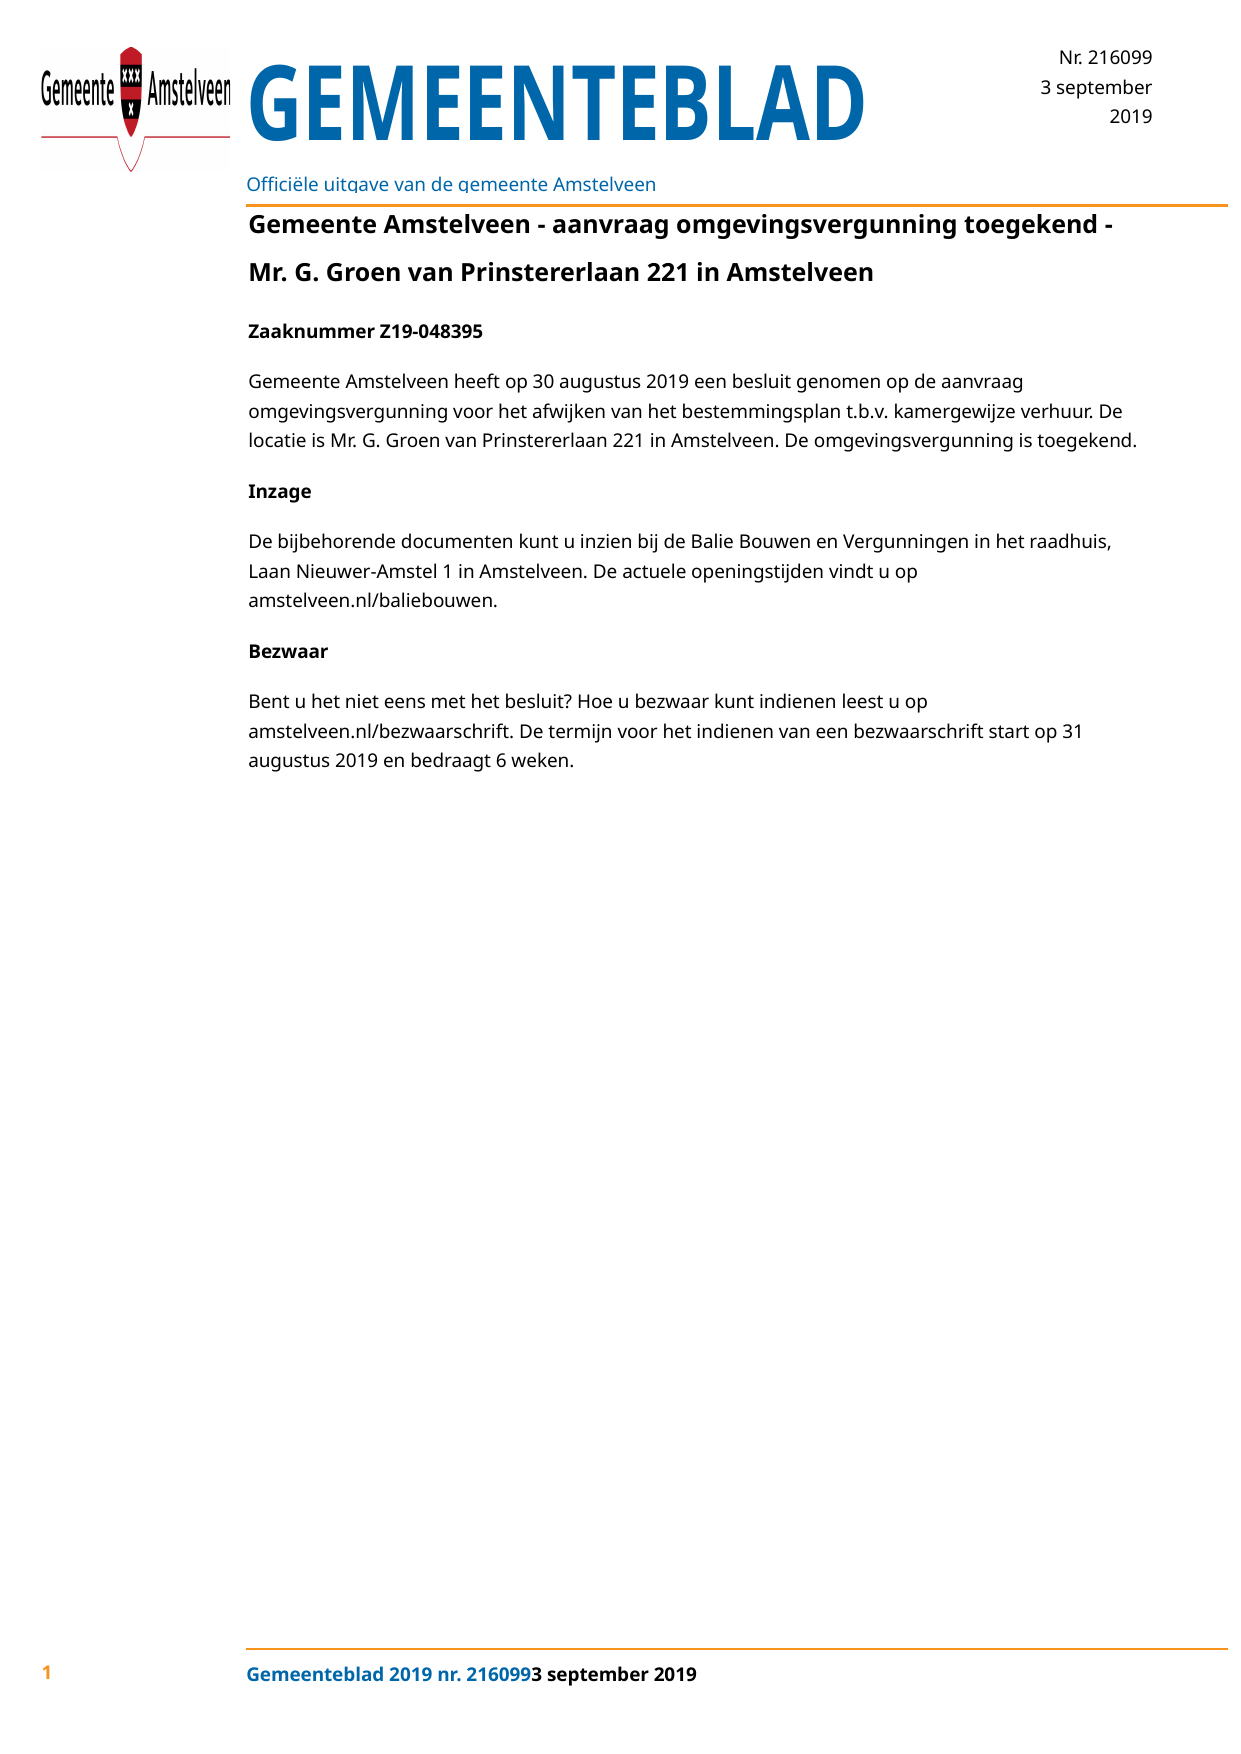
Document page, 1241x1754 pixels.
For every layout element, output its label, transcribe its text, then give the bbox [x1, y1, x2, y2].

text Gemeente Amstelveen heeft op 30 augustus 2019 een besluit genomen op de aanvraag omgevingsvergunning voor het afwijken van het bestemmingsplan t.b.v. kamergewijze verhuur. De locatie is Mr. G. Groen van Prinstererlaan 221 in Amstelveen. De omgevingsvergunning is toegekend. [248, 368, 1152, 453]
text Bent u het niet eens met het besluit? Hoe u bezwaar kunt indienen leest u op amstelveen.nl/bezwaarschrift. De termijn voor het indienen van een bezwaarschrift start op 31 augustus 2019 en bedraagt 6 weken. [248, 688, 1152, 773]
text Bezwaar [248, 638, 1152, 664]
picture [41, 47, 231, 172]
text De bijbehorende documenten kunt u inzien bij de Balie Bouwen en Vergunningen in het raadhuis, Laan Nieuwer-Amstel 1 in Amstelveen. De actuele openingstijden vindt u op amstelveen.nl/baliebouwen. [248, 528, 1152, 613]
text Zaaknummer Z19-048395 [248, 318, 1152, 344]
text Inzage [248, 478, 1152, 504]
text Gemeente Amstelveen - aanvraag omgevingsvergunning toegekend - Mr. G. Groen van Prinstererlaan 221 in Amstelveen [248, 207, 1152, 288]
